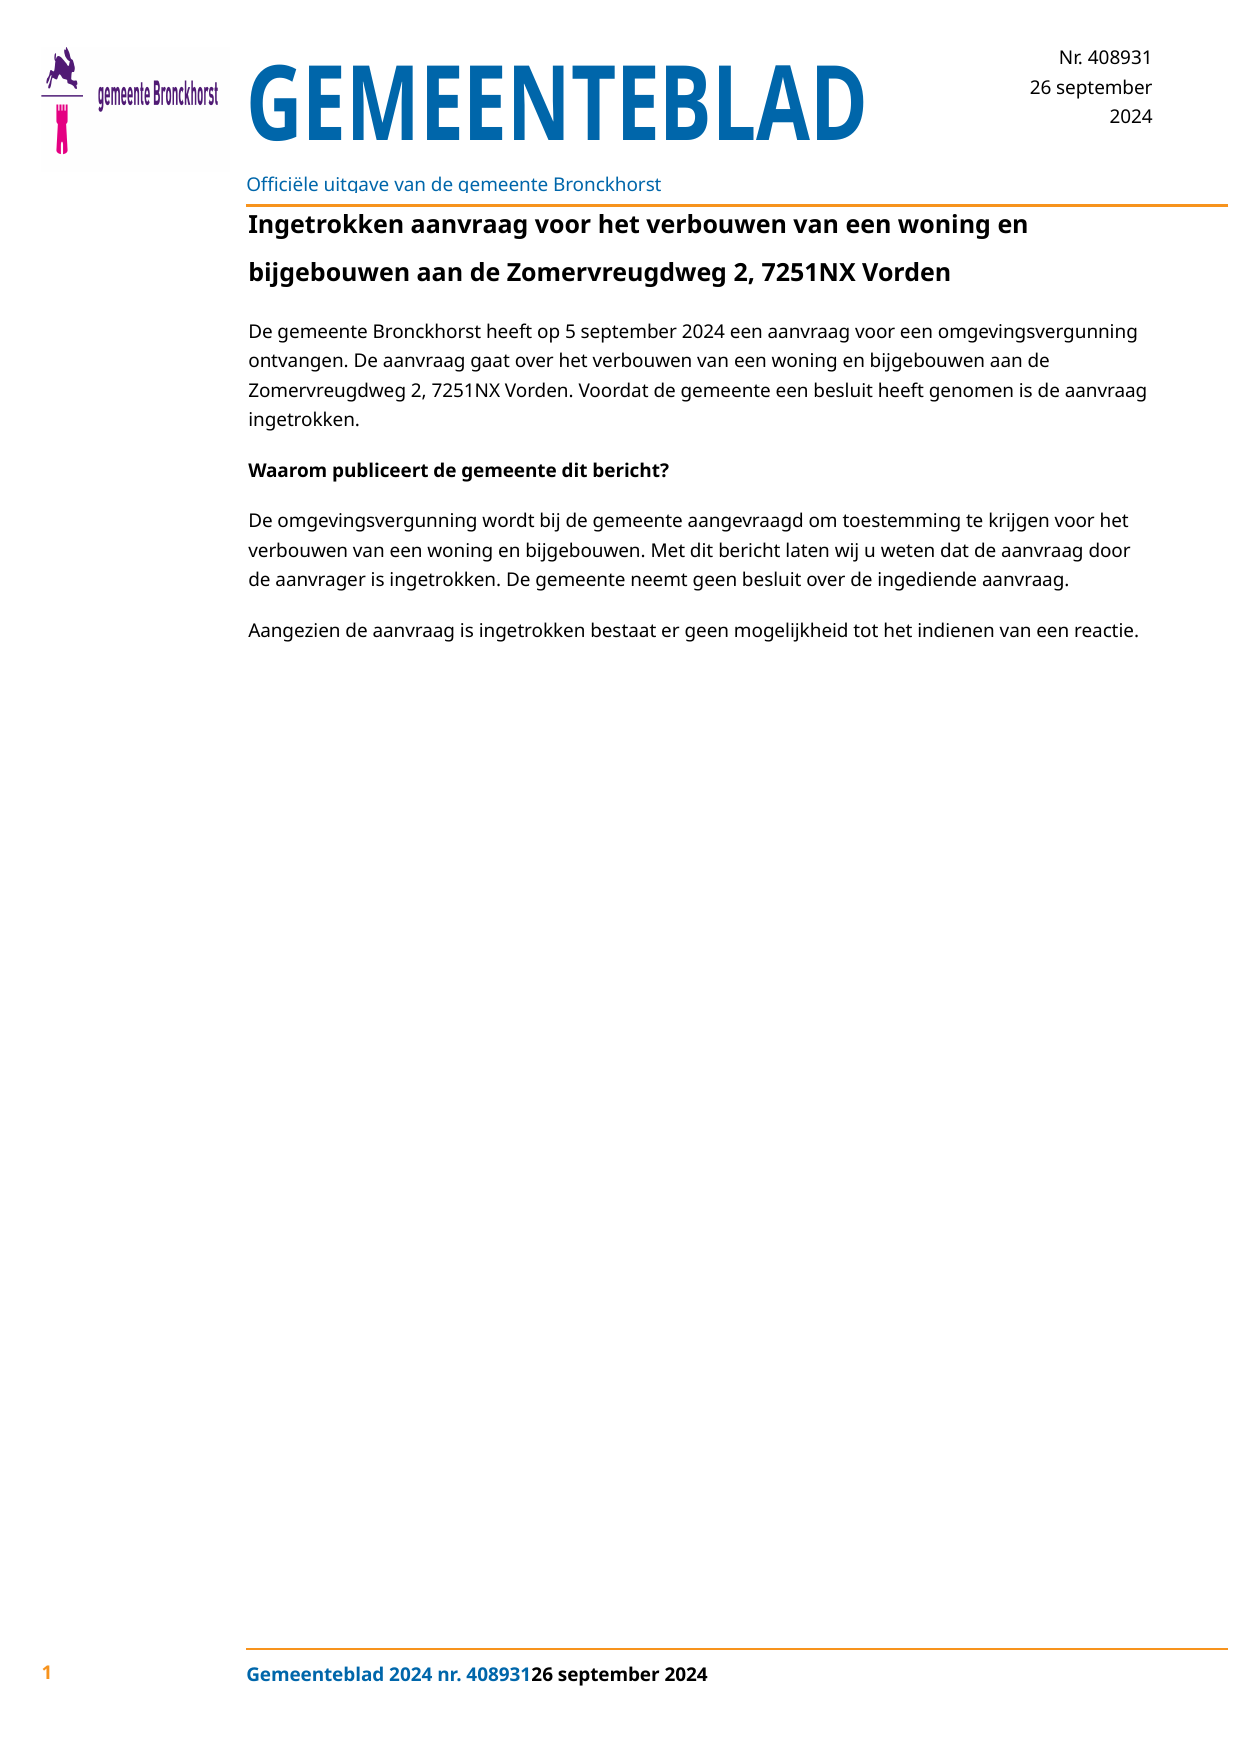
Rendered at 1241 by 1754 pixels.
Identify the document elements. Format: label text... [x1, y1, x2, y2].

text Waarom publiceert de gemeente dit bericht? [248, 457, 1152, 483]
picture [41, 47, 231, 172]
text De gemeente Bronckhorst heeft op 5 september 2024 een aanvraag voor een omgevingsvergunning ontvangen. De aanvraag gaat over het verbouwen van een woning en bijgebouwen aan de Zomervreugdweg 2, 7251NX Vorden. Voordat de gemeente een besluit heeft genomen is de aanvraag ingetrokken. [248, 318, 1152, 432]
text De omgevingsvergunning wordt bij de gemeente aangevraagd om toestemming te krijgen voor het verbouwen van een woning en bijgebouwen. Met dit bericht laten wij u weten dat de aanvraag door de aanvrager is ingetrokken. De gemeente neemt geen besluit over de ingediende aanvraag. [248, 507, 1152, 592]
text Aangezien de aanvraag is ingetrokken bestaat er geen mogelijkheid tot het indienen van een reactie. [248, 617, 1152, 643]
text Ingetrokken aanvraag voor het verbouwen van een woning en bijgebouwen aan de Zomervreugdweg 2, 7251NX Vorden [248, 207, 1152, 288]
